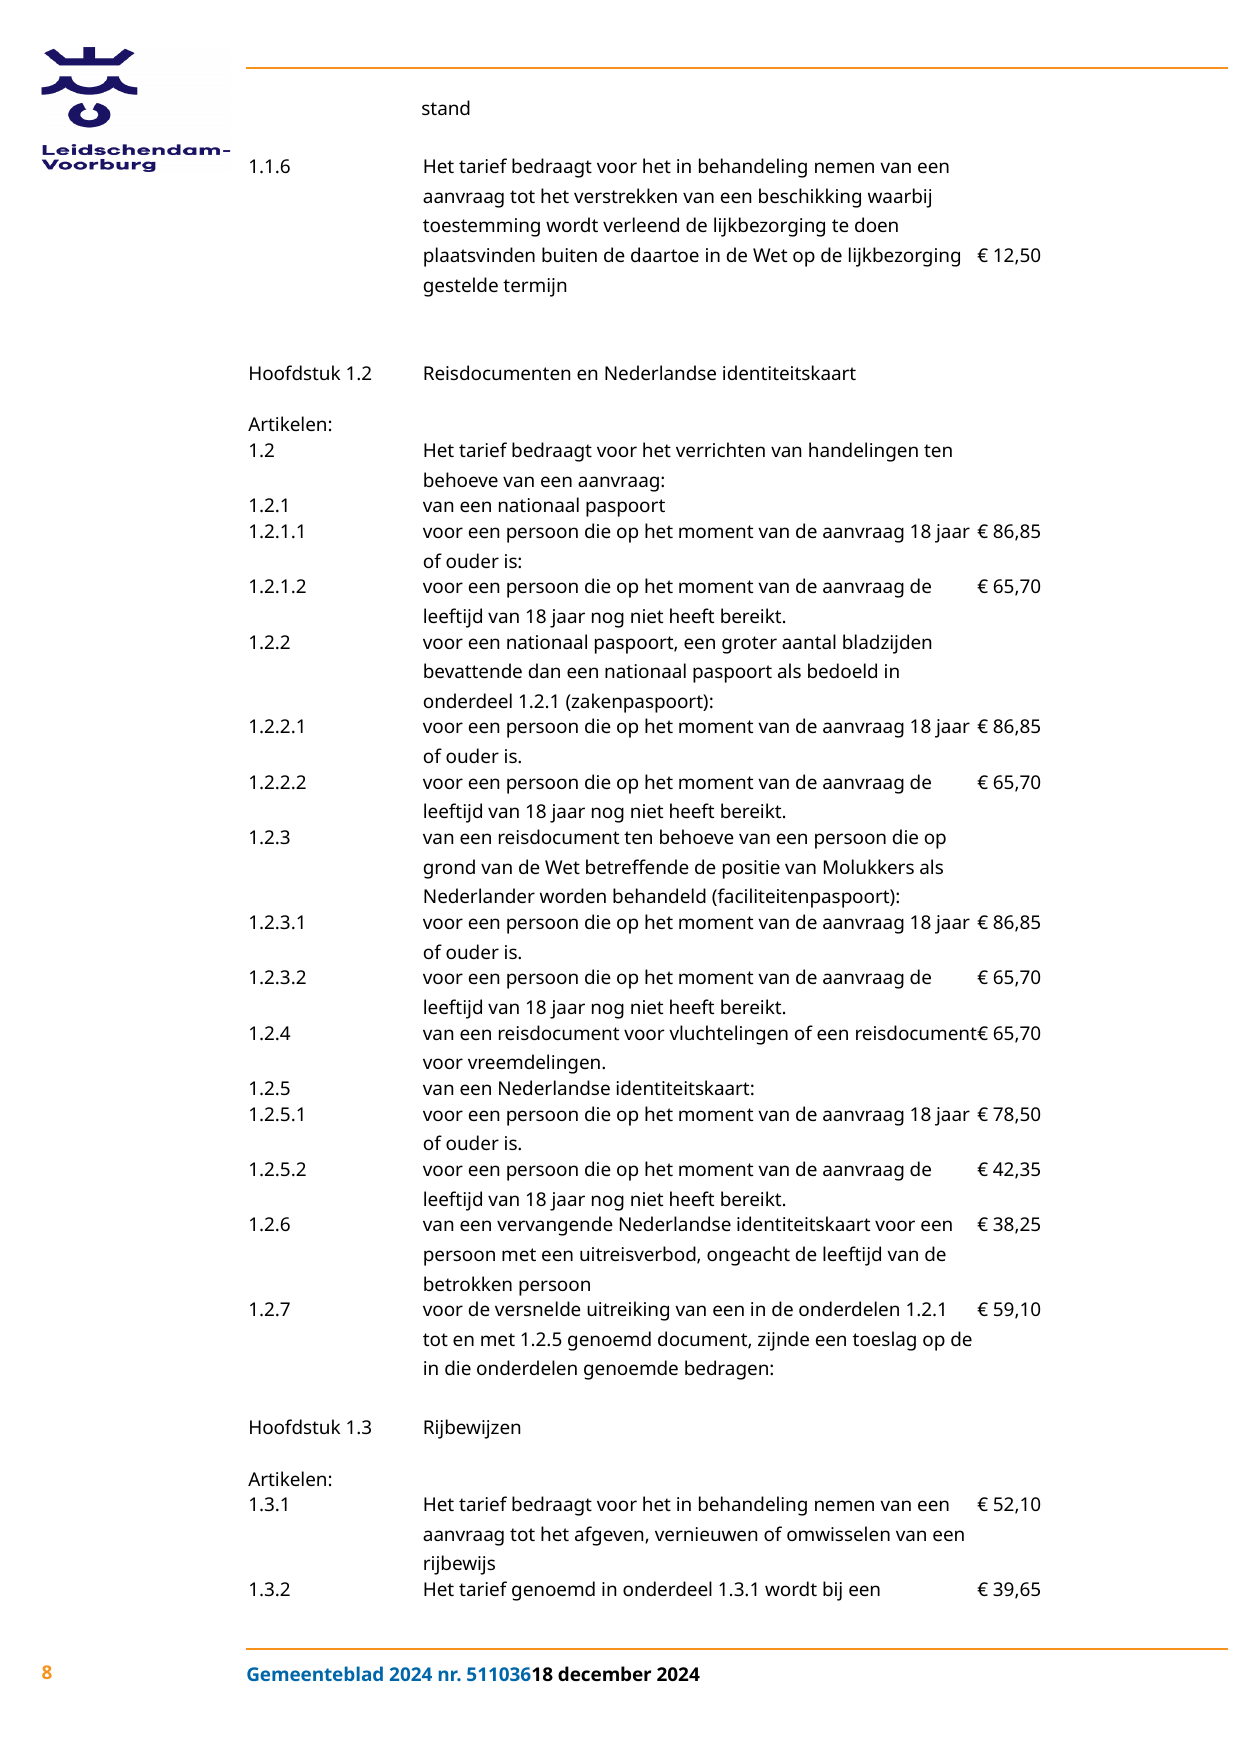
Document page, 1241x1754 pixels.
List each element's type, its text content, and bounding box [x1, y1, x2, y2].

table_cell € 86,85 [977, 518, 1152, 573]
table_cell [423, 1440, 977, 1466]
table_cell [248, 1440, 423, 1466]
table_cell [977, 386, 1152, 411]
table_cell Artikelen: [248, 411, 423, 437]
table_cell [977, 824, 1152, 909]
table_header Hoofdstuk 1.3 [248, 1414, 423, 1440]
table_cell van een vervangende Nederlandse identiteitskaart voor een persoon met een uitreisverbod, ongeacht de leeftijd van de betrokken persoon [423, 1212, 977, 1296]
table_cell [423, 411, 977, 437]
table_cell [977, 1075, 1152, 1101]
table_header Hoofdstuk 1.2 [248, 360, 423, 386]
table_cell 1.2 [248, 437, 423, 492]
table_cell voor een persoon die op het moment van de aanvraag de leeftijd van 18 jaar nog niet heeft bereikt. [423, 1156, 977, 1212]
table_cell voor een persoon die op het moment van de aanvraag 18 jaar of ouder is: [423, 518, 977, 573]
table_cell 1.2.3.1 [248, 909, 423, 964]
table_cell voor een persoon die op het moment van de aanvraag de leeftijd van 18 jaar nog niet heeft bereikt. [423, 769, 977, 824]
table_header [977, 1414, 1152, 1440]
table_cell 1.2.1.2 [248, 574, 423, 629]
table_cell 1.2.2.1 [248, 714, 423, 769]
table_cell voor een nationaal paspoort, een groter aantal bladzijden bevattende dan een nationaal paspoort als bedoeld in onderdeel 1.2.1 (zakenpaspoort): [423, 629, 977, 714]
table_cell Het tarief bedraagt voor het in behandeling nemen van een aanvraag tot het afgeven, vernieuwen of omwisselen van een rijbewijs [423, 1491, 977, 1576]
table_cell 1.2.7 [248, 1296, 423, 1381]
table_cell [979, 95, 1152, 121]
table_cell [977, 493, 1152, 518]
table_cell € 39,65 [977, 1576, 1152, 1602]
table_cell [423, 386, 977, 411]
table_cell van een reisdocument voor vluchtelingen of een reisdocument voor vreemdelingen. [423, 1020, 977, 1075]
table_cell Het tarief genoemd in onderdeel 1.3.1 wordt bij een [423, 1576, 977, 1602]
table_cell voor een persoon die op het moment van de aanvraag 18 jaar of ouder is. [423, 1101, 977, 1156]
table_cell [977, 1440, 1152, 1466]
table_cell 1.3.2 [248, 1576, 423, 1602]
table_cell € 86,85 [977, 909, 1152, 964]
table_cell € 65,70 [977, 1020, 1152, 1075]
table_cell [977, 1466, 1152, 1491]
table_cell [977, 411, 1152, 437]
table_header € 12,50 [977, 154, 1152, 297]
table_cell 1.2.5.2 [248, 1156, 423, 1212]
table_cell € 65,70 [977, 574, 1152, 629]
table_cell stand [421, 95, 978, 121]
table_cell € 38,25 [977, 1212, 1152, 1296]
table_header 1.1.6 [248, 154, 423, 297]
table_cell voor een persoon die op het moment van de aanvraag de leeftijd van 18 jaar nog niet heeft bereikt. [423, 965, 977, 1020]
table_header Het tarief bedraagt voor het in behandeling nemen van een aanvraag tot het verstrekken van een beschikking waarbij toestemming wordt verleend de lijkbezorging te doen plaatsvinden buiten de daartoe in de Wet op de lijkbezorging gestelde termijn [423, 154, 977, 297]
table_cell [248, 386, 423, 411]
table_cell 1.2.6 [248, 1212, 423, 1296]
table_cell 1.2.5.1 [248, 1101, 423, 1156]
table_cell van een nationaal paspoort [423, 493, 977, 518]
table_cell voor een persoon die op het moment van de aanvraag 18 jaar of ouder is. [423, 909, 977, 964]
table_cell € 65,70 [977, 769, 1152, 824]
table_cell 1.2.3.2 [248, 965, 423, 1020]
table_cell € 65,70 [977, 965, 1152, 1020]
table_cell van een Nederlandse identiteitskaart: [423, 1075, 977, 1101]
table_cell € 59,10 [977, 1296, 1152, 1381]
table_cell € 52,10 [977, 1491, 1152, 1576]
table_header Reisdocumenten en Nederlandse identiteitskaart [423, 360, 977, 386]
table_cell [977, 629, 1152, 714]
table_cell 1.2.3 [248, 824, 423, 909]
table_cell 1.2.5 [248, 1075, 423, 1101]
table_cell [248, 95, 421, 121]
table_cell € 78,50 [977, 1101, 1152, 1156]
table_cell 1.2.1 [248, 493, 423, 518]
table_header Rijbewijzen [423, 1414, 977, 1440]
picture [41, 47, 231, 172]
table_cell Het tarief bedraagt voor het verrichten van handelingen ten behoeve van een aanvraag: [423, 437, 977, 492]
table_cell van een reisdocument ten behoeve van een persoon die op grond van de Wet betreffende de positie van Molukkers als Nederlander worden behandeld (faciliteitenpaspoort): [423, 824, 977, 909]
table_cell 1.2.4 [248, 1020, 423, 1075]
table_cell 1.2.2 [248, 629, 423, 714]
table_cell [423, 1466, 977, 1491]
table_cell [977, 437, 1152, 492]
table_cell € 42,35 [977, 1156, 1152, 1212]
table_cell Artikelen: [248, 1466, 423, 1491]
table_cell 1.2.2.2 [248, 769, 423, 824]
table_cell voor een persoon die op het moment van de aanvraag de leeftijd van 18 jaar nog niet heeft bereikt. [423, 574, 977, 629]
table_cell 1.3.1 [248, 1491, 423, 1576]
table_cell voor de versnelde uitreiking van een in de onderdelen 1.2.1 tot en met 1.2.5 genoemd document, zijnde een toeslag op de in die onderdelen genoemde bedragen: [423, 1296, 977, 1381]
table_cell € 86,85 [977, 714, 1152, 769]
table_cell 1.2.1.1 [248, 518, 423, 573]
table_header [977, 360, 1152, 386]
table_cell voor een persoon die op het moment van de aanvraag 18 jaar of ouder is. [423, 714, 977, 769]
